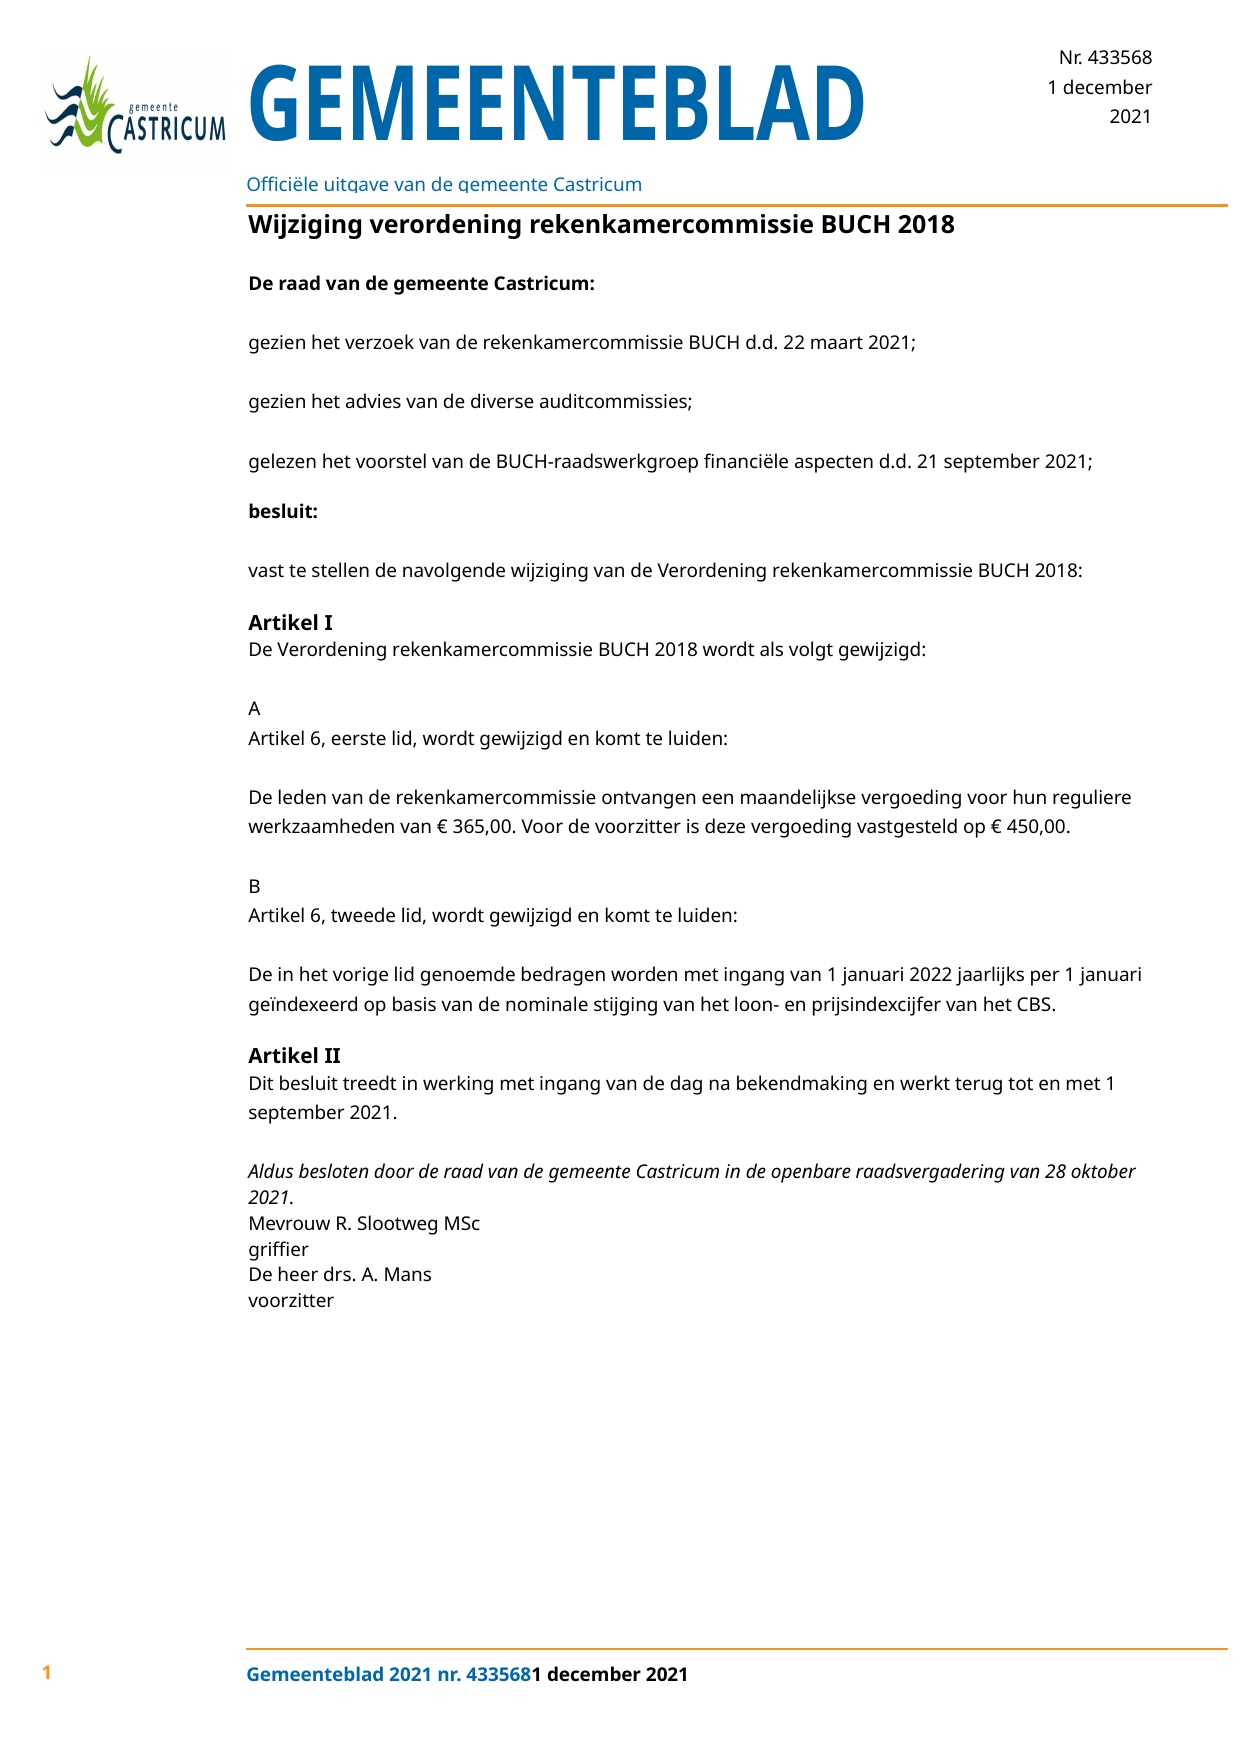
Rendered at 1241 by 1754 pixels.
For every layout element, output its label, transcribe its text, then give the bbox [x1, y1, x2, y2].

text Artikel I [248, 608, 1152, 636]
text Aldus besloten door de raad van de gemeente Castricum in de openbare raadsvergadering van 28 oktober 2021. [248, 1159, 1152, 1210]
text De in het vorige lid genoemde bedragen worden met ingang van 1 januari 2022 jaarlijks per 1 januari geïndexeerd op basis van de nominale stijging van het loon- en prijsindexcijfer van het CBS. [248, 962, 1152, 1017]
text B [248, 873, 1152, 898]
text Dit besluit treedt in werking met ingang van de dag na bekendmaking en werkt terug tot en met 1 september 2021. [248, 1070, 1152, 1125]
text griffier [248, 1236, 1152, 1262]
text De heer drs. A. Mans [248, 1262, 1152, 1287]
text De raad van de gemeente Castricum: [248, 270, 1152, 296]
text gezien het verzoek van de rekenkamercommissie BUCH d.d. 22 maart 2021; [248, 329, 1152, 355]
picture [41, 47, 231, 172]
text vast te stellen de navolgende wijziging van de Verordening rekenkamercommissie BUCH 2018: [248, 557, 1152, 583]
text Artikel 6, eerste lid, wordt gewijzigd en komt te luiden: [248, 725, 1152, 751]
text Mevrouw R. Slootweg MSc [248, 1210, 1152, 1236]
text A [248, 695, 1152, 721]
text gezien het advies van de diverse auditcommissies; [248, 389, 1152, 414]
text De Verordening rekenkamercommissie BUCH 2018 wordt als volgt gewijzigd: [248, 636, 1152, 662]
text besluit: [248, 498, 1152, 524]
text Wijziging verordening rekenkamercommissie BUCH 2018 [248, 207, 1152, 241]
text Artikel 6, tweede lid, wordt gewijzigd en komt te luiden: [248, 902, 1152, 928]
text Artikel II [248, 1042, 1152, 1070]
text voorzitter [248, 1287, 1152, 1313]
text gelezen het voorstel van de BUCH-raadswerkgroep financiële aspecten d.d. 21 september 2021; [248, 448, 1152, 473]
text De leden van de rekenkamercommissie ontvangen een maandelijkse vergoeding voor hun reguliere werkzaamheden van € 365,00. Voor de voorzitter is deze vergoeding vastgesteld op € 450,00. [248, 784, 1152, 839]
